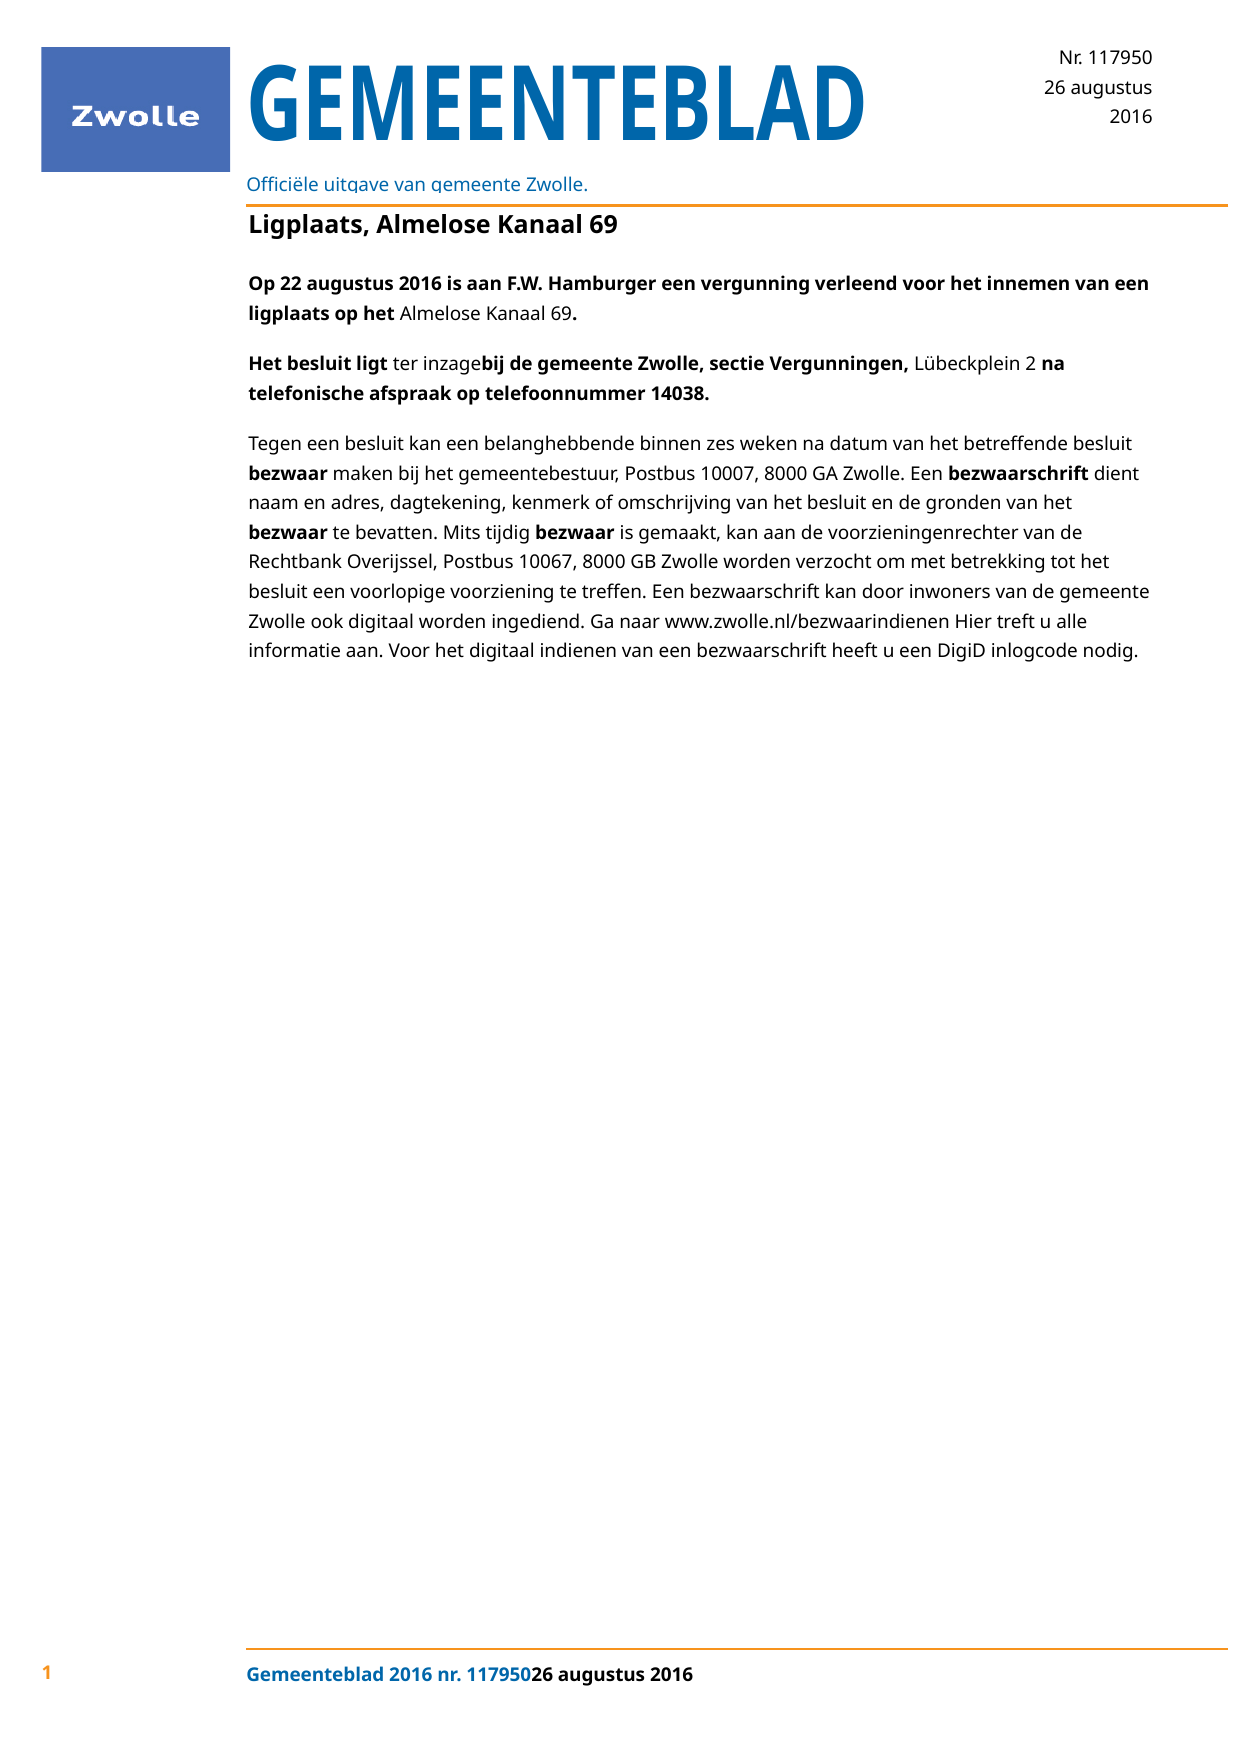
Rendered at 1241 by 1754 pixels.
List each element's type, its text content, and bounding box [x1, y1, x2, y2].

text Ligplaats, Almelose Kanaal 69 [248, 207, 1152, 241]
text Het besluit ligt ter inzagebij de gemeente Zwolle, sectie Vergunningen, Lübeckplein 2 na telefonische afspraak op telefoonnummer 14038. [248, 350, 1152, 406]
text Tegen een besluit kan een belanghebbende binnen zes weken na datum van het betreffende besluit bezwaar maken bij het gemeentebestuur, Postbus 10007, 8000 GA Zwolle. Een bezwaarschrift dient naam en adres, dagtekening, kenmerk of omschrijving van het besluit en de gronden van het bezwaar te bevatten. Mits tijdig bezwaar is gemaakt, kan aan de voorzieningenrechter van de Rechtbank Overijssel, Postbus 10067, 8000 GB Zwolle worden verzocht om met betrekking tot het besluit een voorlopige voorziening te treffen. Een bezwaarschrift kan door inwoners van de gemeente Zwolle ook digitaal worden ingediend. Ga naar www.zwolle.nl/bezwaarindienen Hier treft u alle informatie aan. Voor het digitaal indienen van een bezwaarschrift heeft u een DigiD inlogcode nodig. [248, 430, 1152, 663]
picture [41, 47, 231, 172]
text Op 22 augustus 2016 is aan F.W. Hamburger een vergunning verleend voor het innemen van een ligplaats op het Almelose Kanaal 69. [248, 270, 1152, 326]
